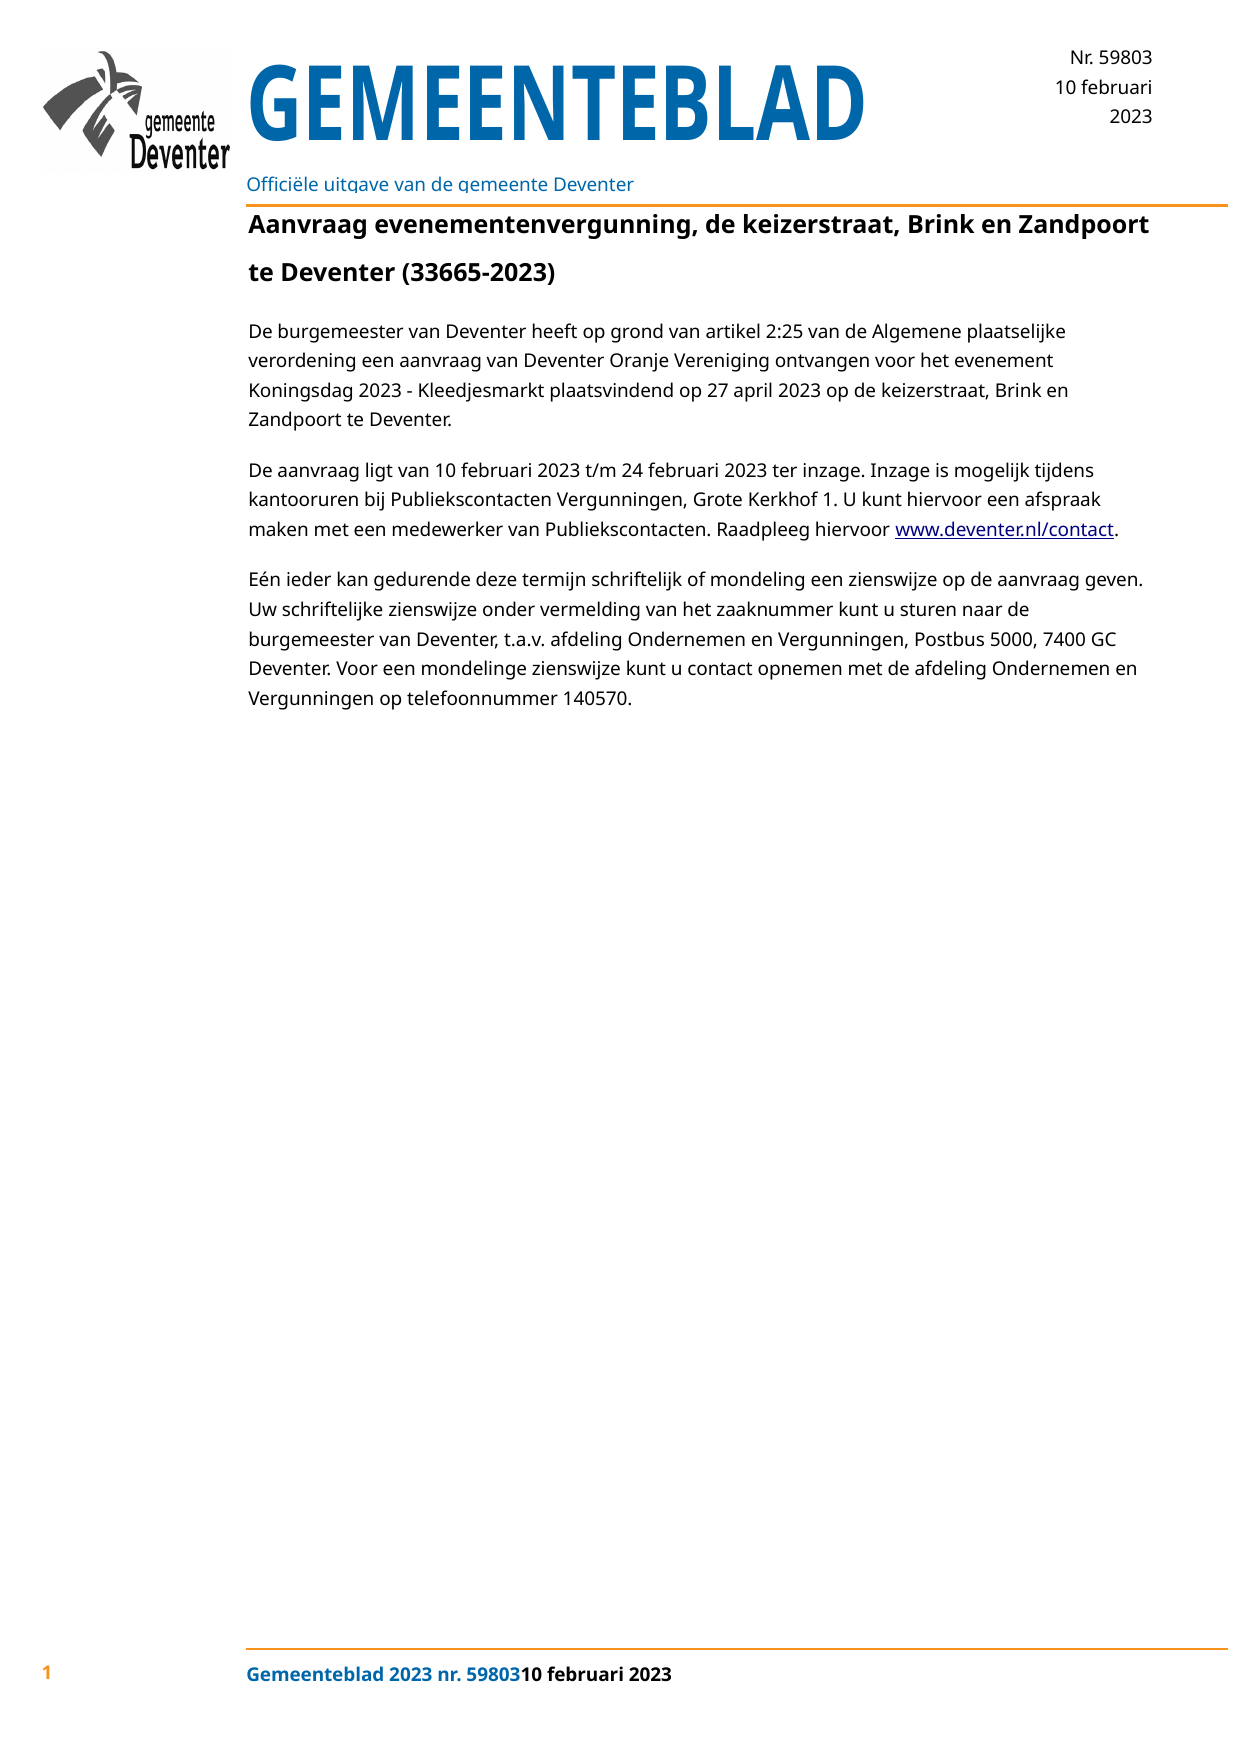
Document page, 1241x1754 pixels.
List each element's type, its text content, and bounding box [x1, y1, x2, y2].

text De aanvraag ligt van 10 februari 2023 t/m 24 februari 2023 ter inzage. Inzage is mogelijk tijdens kantooruren bij Publiekscontacten Vergunningen, Grote Kerkhof 1. U kunt hiervoor een afspraak maken met een medewerker van Publiekscontacten. Raadpleeg hiervoor www.deventer.nl/contact. [248, 457, 1152, 542]
text Aanvraag evenementenvergunning, de keizerstraat, Brink en Zandpoort te Deventer (33665-2023) [248, 207, 1152, 288]
text Eén ieder kan gedurende deze termijn schriftelijk of mondeling een zienswijze op de aanvraag geven. Uw schriftelijke zienswijze onder vermelding van het zaaknummer kunt u sturen naar de burgemeester van Deventer, t.a.v. afdeling Ondernemen en Vergunningen, Postbus 5000, 7400 GC Deventer. Voor een mondelinge zienswijze kunt u contact opnemen met de afdeling Ondernemen en Vergunningen op telefoonnummer 140570. [248, 567, 1152, 711]
picture [41, 47, 231, 172]
text De burgemeester van Deventer heeft op grond van artikel 2:25 van de Algemene plaatselijke verordening een aanvraag van Deventer Oranje Vereniging ontvangen voor het evenement Koningsdag 2023 - Kleedjesmarkt plaatsvindend op 27 april 2023 op de keizerstraat, Brink en Zandpoort te Deventer. [248, 318, 1152, 432]
